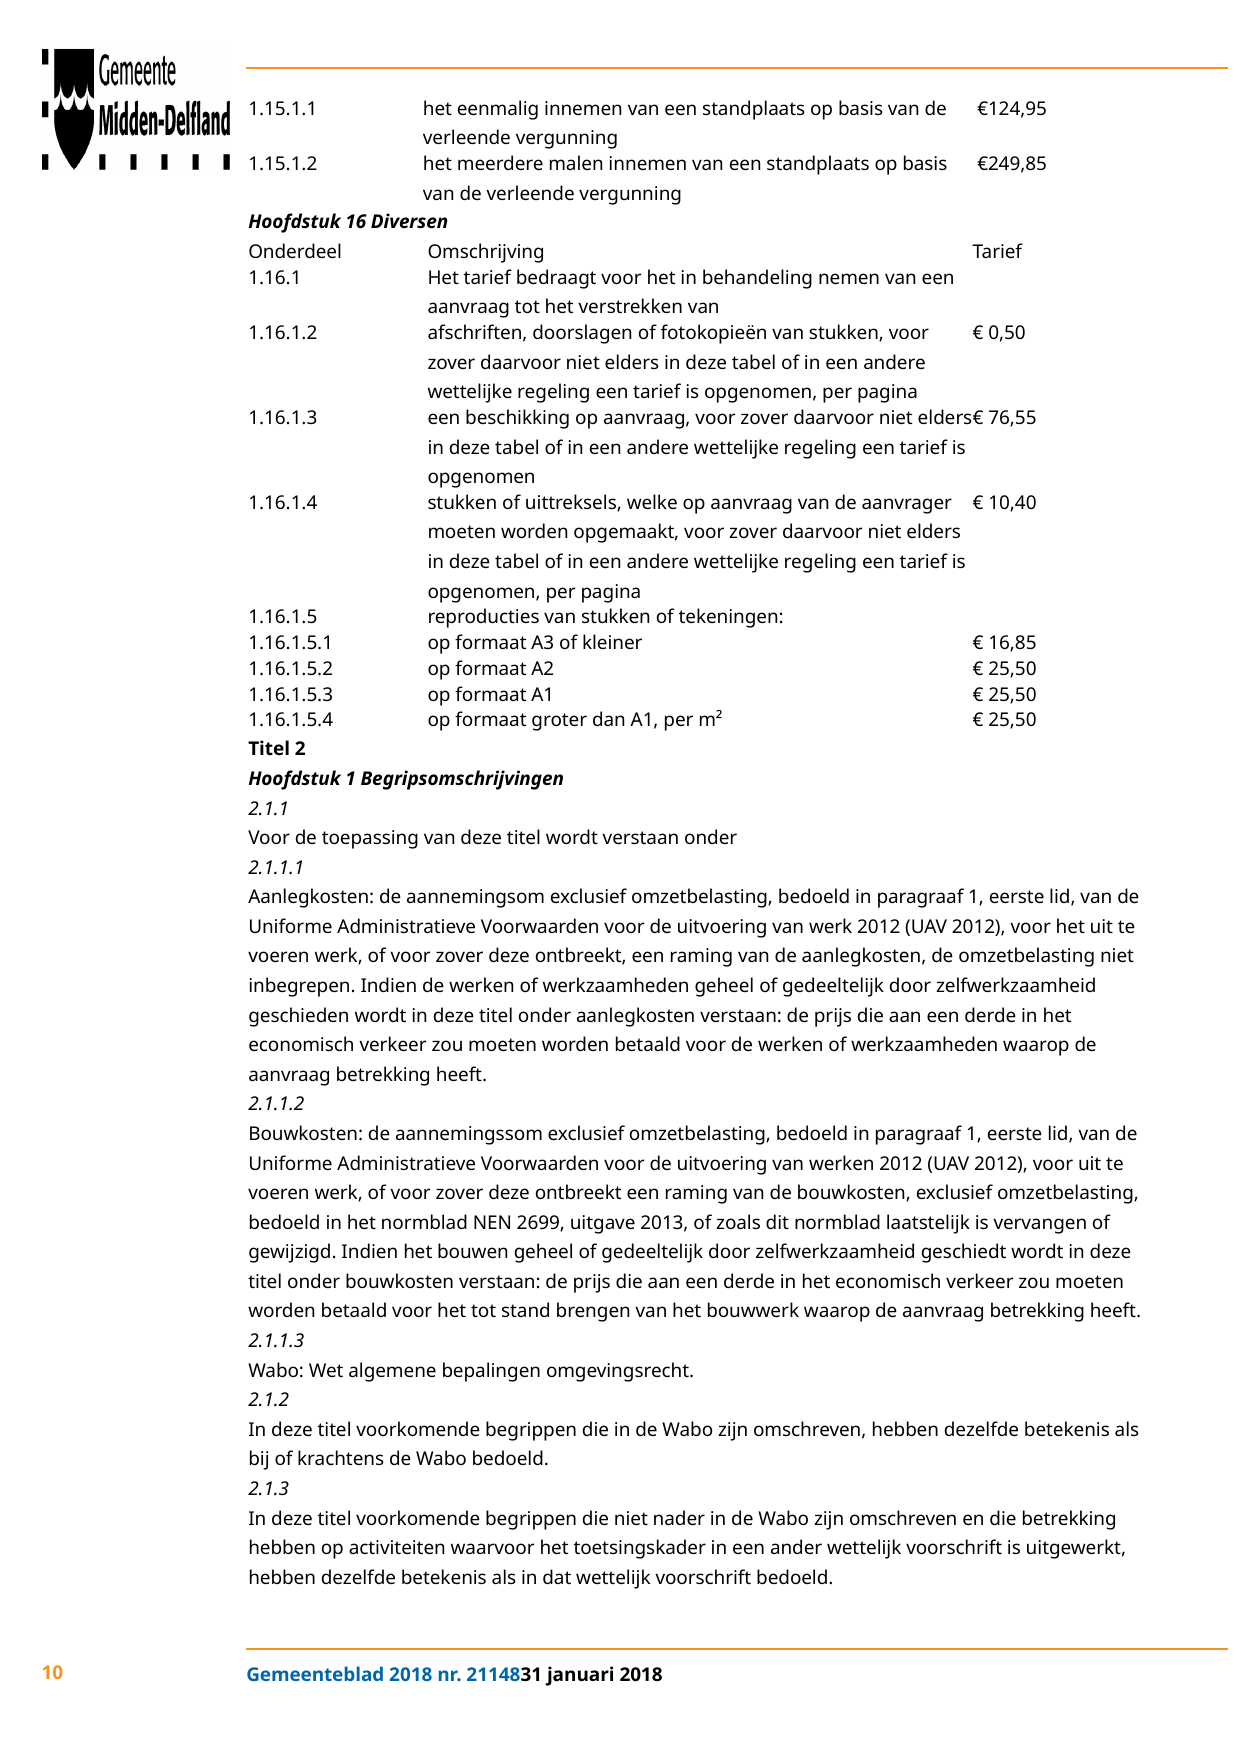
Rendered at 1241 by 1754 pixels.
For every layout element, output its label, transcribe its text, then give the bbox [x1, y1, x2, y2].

table_cell € 10,40 [973, 489, 1152, 604]
table_cell het eenmalig innemen van een standplaats op basis van de verleende vergunning [423, 95, 977, 150]
table_cell € 16,85 [973, 629, 1152, 655]
text 2.1.3 [248, 1475, 1152, 1501]
text 2.1.1.1 [248, 854, 1152, 879]
table_cell €249,85 [977, 150, 1152, 205]
table_cell 1.16.1.4 [248, 489, 427, 604]
text In deze titel voorkomende begrippen die niet nader in de Wabo zijn omschreven en die betrekking hebben op activiteiten waarvoor het toetsingskader in een ander wettelijk voorschrift is uitgewerkt, hebben dezelfde betekenis als in dat wettelijk voorschrift bedoeld. [248, 1505, 1152, 1589]
text Voor de toepassing van deze titel wordt verstaan onder [248, 824, 1152, 850]
table_cell 1.16.1.5.1 [248, 629, 427, 655]
table_cell Het tarief bedraagt voor het in behandeling nemen van een aanvraag tot het verstrekken van [427, 264, 972, 319]
text 2.1.1.3 [248, 1327, 1152, 1353]
text Hoofdstuk 16 Diversen [248, 209, 1152, 234]
text Bouwkosten: de aannemingssom exclusief omzetbelasting, bedoeld in paragraaf 1, eerste lid, van de Uniforme Administratieve Voorwaarden voor de uitvoering van werken 2012 (UAV 2012), voor uit te voeren werk, of voor zover deze ontbreekt een raming van de bouwkosten, exclusief omzetbelasting, bedoeld in het normblad NEN 2699, uitgave 2013, of zoals dit normblad laatstelijk is vervangen of gewijzigd. Indien het bouwen geheel of gedeeltelijk door zelfwerkzaamheid geschiedt wordt in deze titel onder bouwkosten verstaan: de prijs die aan een derde in het economisch verkeer zou moeten worden betaald voor het tot stand brengen van het bouwwerk waarop de aanvraag betrekking heeft. [248, 1120, 1152, 1323]
table_cell [973, 264, 1152, 319]
table_cell op formaat A3 of kleiner [427, 629, 972, 655]
table_header Onderdeel [248, 238, 427, 264]
table_cell het meerdere malen innemen van een standplaats op basis van de verleende vergunning [423, 150, 977, 205]
text Aanlegkosten: de aannemingsom exclusief omzetbelasting, bedoeld in paragraaf 1, eerste lid, van de Uniforme Administratieve Voorwaarden voor de uitvoering van werk 2012 (UAV 2012), voor het uit te voeren werk, of voor zover deze ontbreekt, een raming van de aanlegkosten, de omzetbelasting niet inbegrepen. Indien de werken of werkzaamheden geheel of gedeeltelijk door zelfwerkzaamheid geschieden wordt in deze titel onder aanlegkosten verstaan: de prijs die aan een derde in het economisch verkeer zou moeten worden betaald voor de werken of werkzaamheden waarop de aanvraag betrekking heeft. [248, 883, 1152, 1087]
table_cell 1.16.1.2 [248, 319, 427, 404]
text 2.1.1.2 [248, 1091, 1152, 1116]
text 2.1.1 [248, 795, 1152, 820]
text Wabo: Wet algemene bepalingen omgevingsrecht. [248, 1357, 1152, 1382]
text In deze titel voorkomende begrippen die in de Wabo zijn omschreven, hebben dezelfde betekenis als bij of krachtens de Wabo bedoeld. [248, 1416, 1152, 1471]
table_cell 1.16.1.5.2 [248, 655, 427, 681]
table_cell € 25,50 [973, 707, 1152, 732]
table_cell 1.16.1.3 [248, 404, 427, 489]
table_header Omschrijving [427, 238, 972, 264]
table_cell stukken of uittreksels, welke op aanvraag van de aanvrager moeten worden opgemaakt, voor zover daarvoor niet elders in deze tabel of in een andere wettelijke regeling een tarief is opgenomen, per pagina [427, 489, 972, 604]
table_cell € 25,50 [973, 655, 1152, 681]
table_cell op formaat groter dan A1, per m² [427, 707, 972, 732]
table_cell 1.16.1.5.3 [248, 681, 427, 707]
table_cell een beschikking op aanvraag, voor zover daarvoor niet elders in deze tabel of in een andere wettelijke regeling een tarief is opgenomen [427, 404, 972, 489]
table_cell 1.15.1.1 [248, 95, 423, 150]
text Titel 2 [248, 736, 1152, 761]
table_cell op formaat A2 [427, 655, 972, 681]
table_cell € 0,50 [973, 319, 1152, 404]
table_cell 1.16.1.5 [248, 604, 427, 629]
table_cell € 25,50 [973, 681, 1152, 707]
table_cell €124,95 [977, 95, 1152, 150]
table_header Tarief [973, 238, 1152, 264]
table_cell op formaat A1 [427, 681, 972, 707]
picture [41, 47, 231, 172]
table_cell afschriften, doorslagen of fotokopieën van stukken, voor zover daarvoor niet elders in deze tabel of in een andere wettelijke regeling een tarief is opgenomen, per pagina [427, 319, 972, 404]
table_cell 1.15.1.2 [248, 150, 423, 205]
text 2.1.2 [248, 1386, 1152, 1412]
table_cell reproducties van stukken of tekeningen: [427, 604, 972, 629]
table_cell 1.16.1.5.4 [248, 707, 427, 732]
table_cell € 76,55 [973, 404, 1152, 489]
table_cell 1.16.1 [248, 264, 427, 319]
table_cell [973, 604, 1152, 629]
text Hoofdstuk 1 Begripsomschrijvingen [248, 765, 1152, 791]
